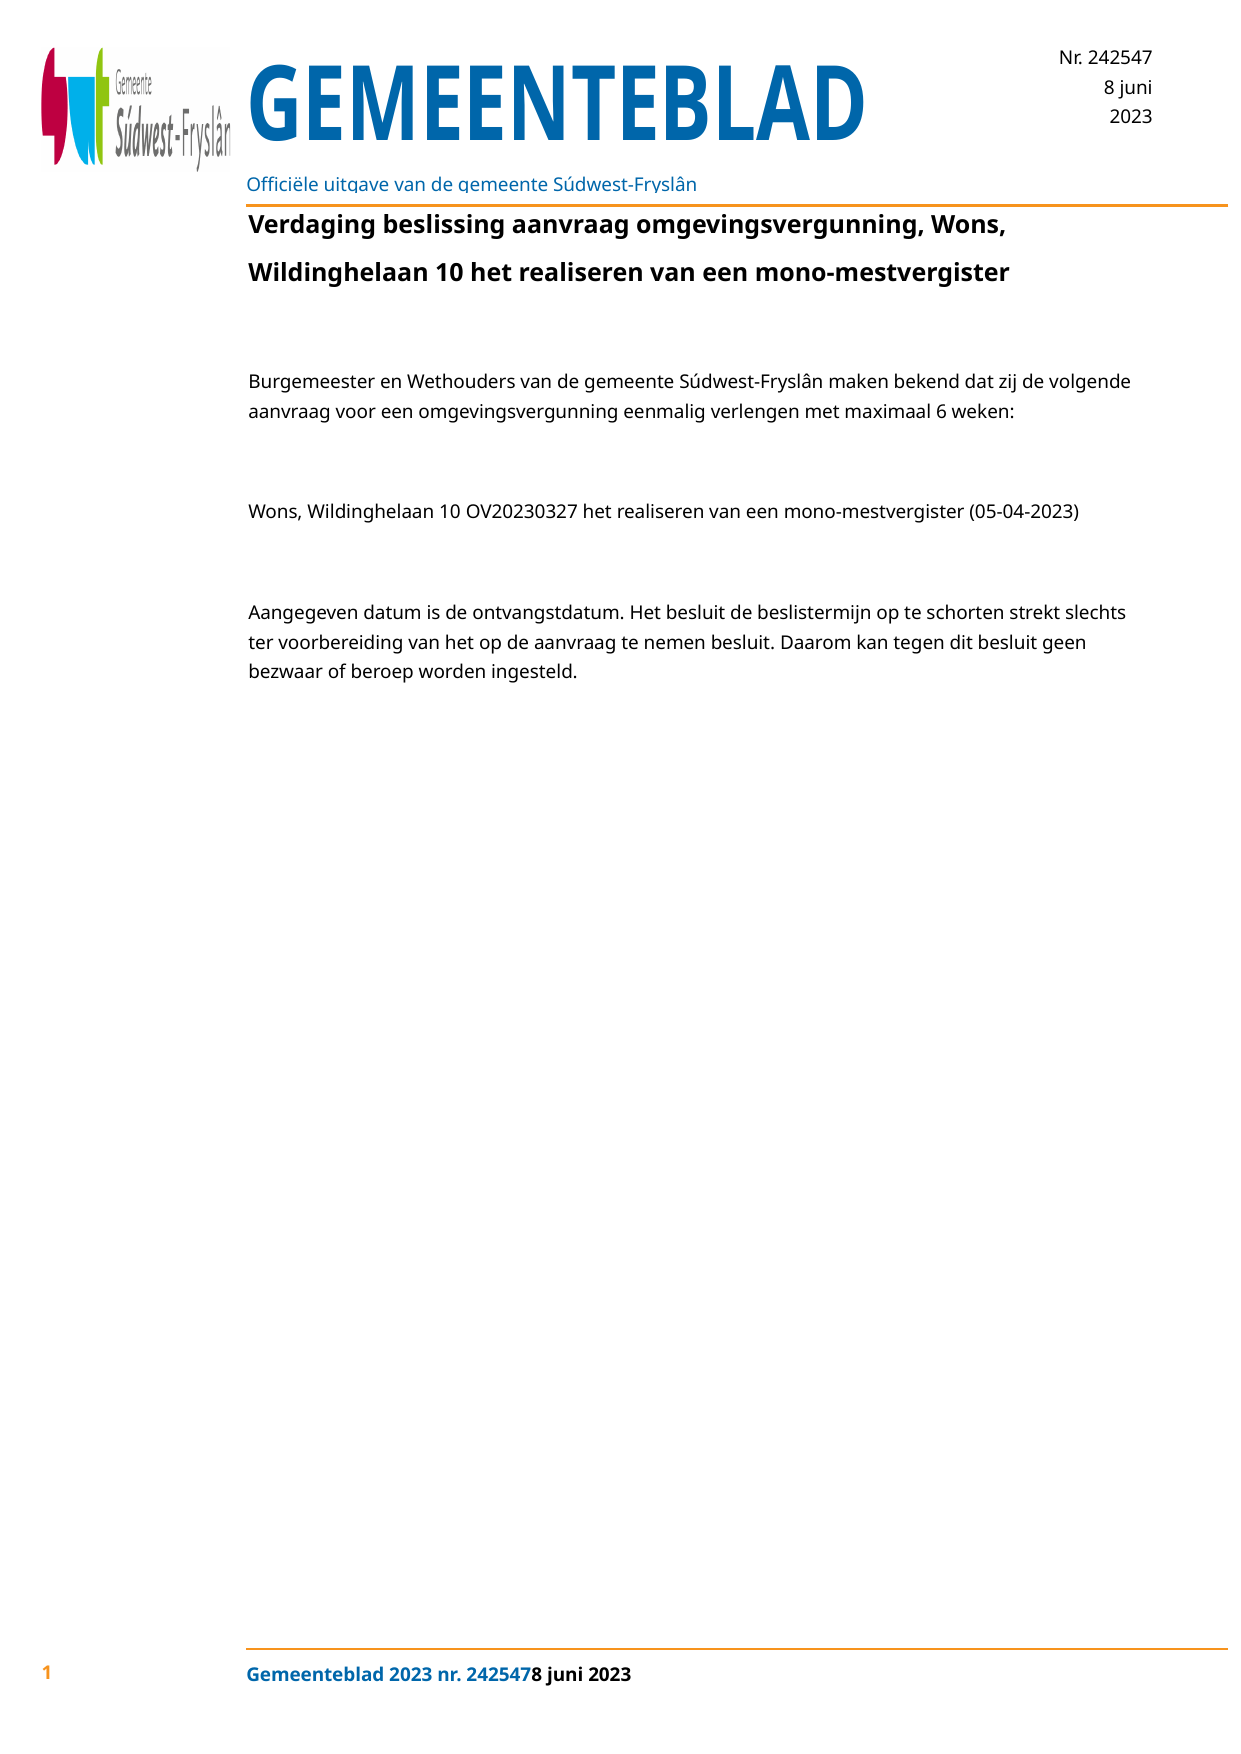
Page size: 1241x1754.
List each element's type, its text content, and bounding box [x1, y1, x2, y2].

text Aangegeven datum is de ontvangstdatum. Het besluit de beslistermijn op te schorten strekt slechts ter voorbereiding van het op de aanvraag te nemen besluit. Daarom kan tegen dit besluit geen bezwaar of beroep worden ingesteld. [248, 599, 1152, 684]
picture [41, 47, 231, 172]
text Wons, Wildinghelaan 10 OV20230327 het realiseren van een mono-mestvergister (05-04-2023) [248, 499, 1152, 524]
text Verdaging beslissing aanvraag omgevingsvergunning, Wons, Wildinghelaan 10 het realiseren van een mono-mestvergister [248, 207, 1152, 288]
text Burgemeester en Wethouders van de gemeente Súdwest-Fryslân maken bekend dat zij de volgende aanvraag voor een omgevingsvergunning eenmalig verlengen met maximaal 6 weken: [248, 368, 1152, 424]
